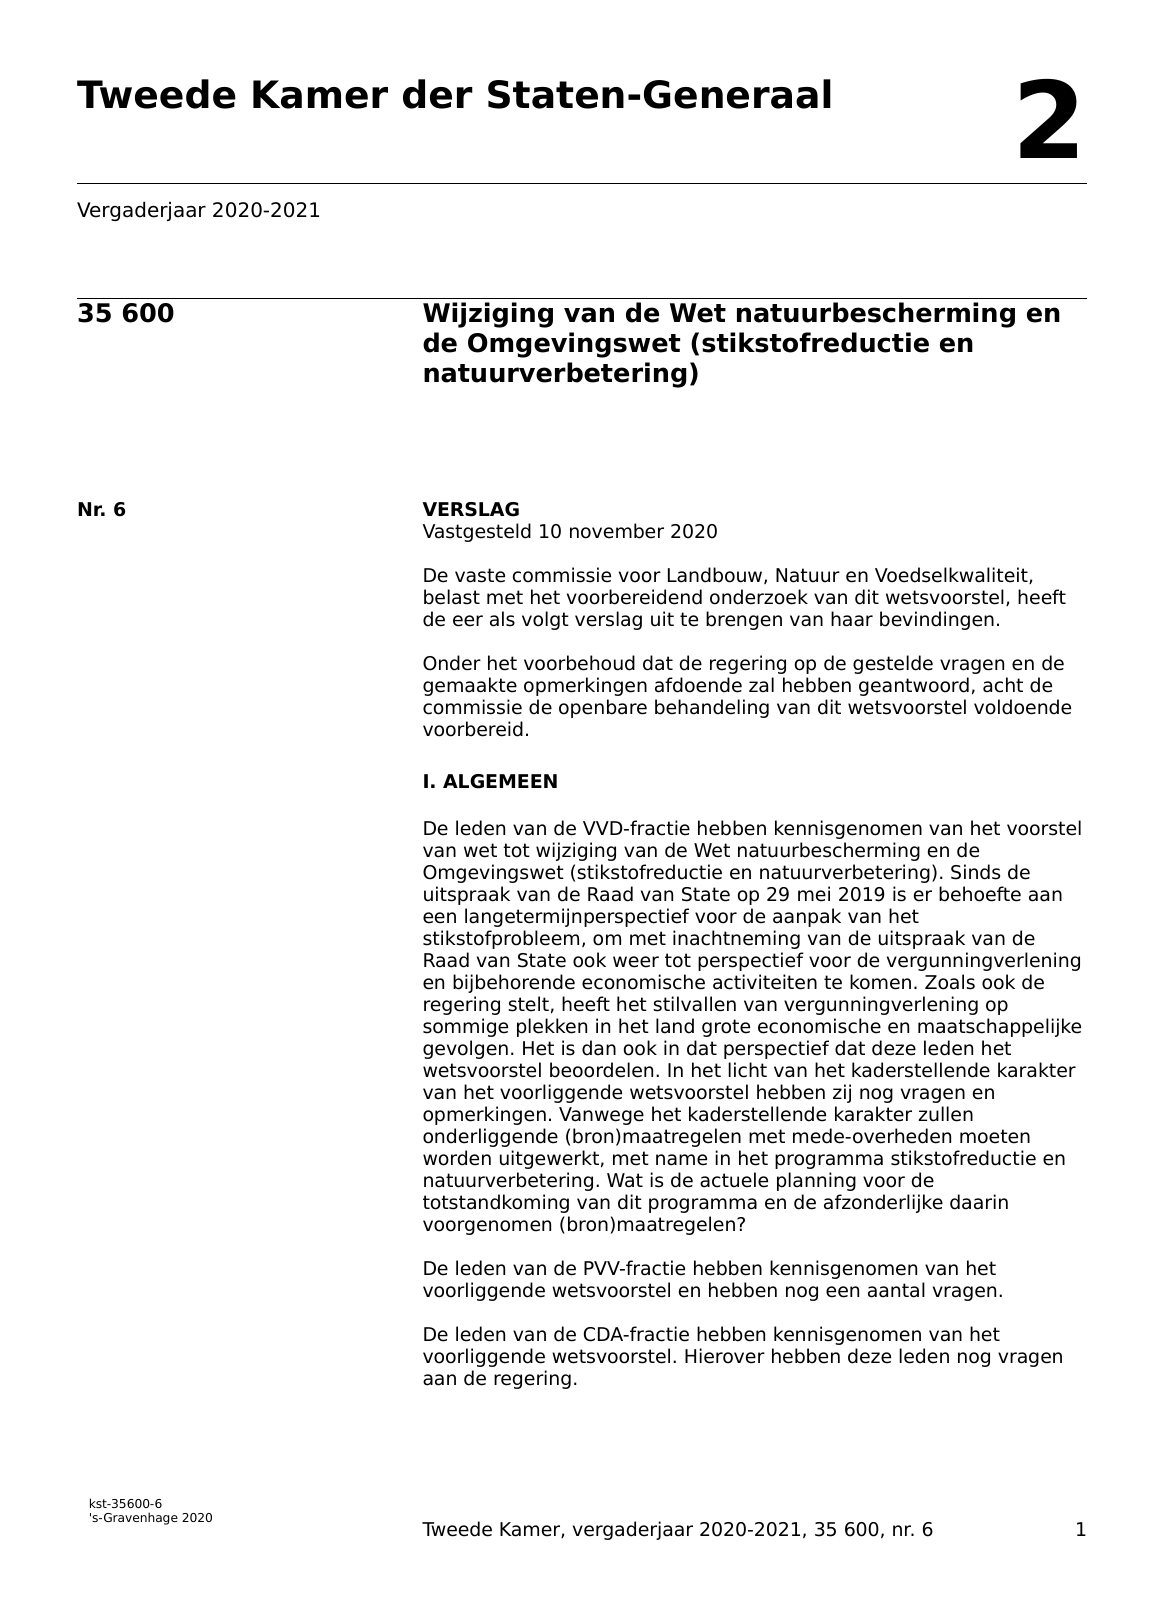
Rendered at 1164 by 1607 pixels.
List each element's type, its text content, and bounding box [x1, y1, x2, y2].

table_cell Vergaderjaar 2020-2021 [77, 184, 1087, 298]
text Onder het voorbehoud dat de regering op de gestelde vragen en de gemaakte opmerkingen afdoende zal hebben geantwoord, acht de commissie de openbare behandeling van dit wetsvoorstel voldoende voorbereid. [422, 653, 1087, 741]
subtitle Nr. 6 VERSLAG [77, 499, 1087, 521]
table_header 2 [886, 59, 1087, 183]
text 's-Gravenhage 2020 [88, 1511, 323, 1525]
text kst-35600-6 [88, 1497, 323, 1511]
text De leden van de CDA-fractie hebben kennisgenomen van het voorliggende wetsvoorstel. Hierover hebben deze leden nog vragen aan de regering. [422, 1324, 1087, 1390]
text Vastgesteld 10 november 2020 [422, 521, 1087, 543]
subtitle I. ALGEMEEN [422, 771, 1087, 793]
table_header Tweede Kamer der Staten-Generaal [77, 59, 886, 183]
text De vaste commissie voor Landbouw, Natuur en Voedselkwaliteit, belast met het voorbereidend onderzoek van dit wetsvoorstel, heeft de eer als volgt verslag uit te brengen van haar bevindingen. [422, 565, 1087, 631]
text De leden van de PVV-fractie hebben kennisgenomen van het voorliggende wetsvoorstel en hebben nog een aantal vragen. [422, 1258, 1087, 1302]
text De leden van de VVD-fractie hebben kennisgenomen van het voorstel van wet tot wijziging van de Wet natuurbescherming en de Omgevingswet (stikstofreductie en natuurverbetering). Sinds de uitspraak van de Raad van State op 29 mei 2019 is er behoefte aan een langetermijnperspectief voor de aanpak van het stikstofprobleem, om met inachtneming van de uitspraak van de Raad van State ook weer tot perspectief voor de vergunningverlening en bijbehorende economische activiteiten te komen. Zoals ook de regering stelt, heeft het stilvallen van vergunningverlening op sommige plekken in het land grote economische en maatschappelijke gevolgen. Het is dan ook in dat perspectief dat deze leden het wetsvoorstel beoordelen. In het licht van het kaderstellende karakter van het voorliggende wetsvoorstel hebben zij nog vragen en opmerkingen. Vanwege het kaderstellende karakter zullen onderliggende (bron)maatregelen met mede-overheden moeten worden uitgewerkt, met name in het programma stikstofreductie en natuurverbetering. Wat is de actuele planning voor de totstandkoming van dit programma en de afzonderlijke daarin voorgenomen (bron)maatregelen? [422, 818, 1087, 1236]
subtitle 35 600 Wijziging van de Wet natuurbescherming en de Omgevingswet (stikstofreductie en natuurverbetering) [77, 299, 1087, 388]
